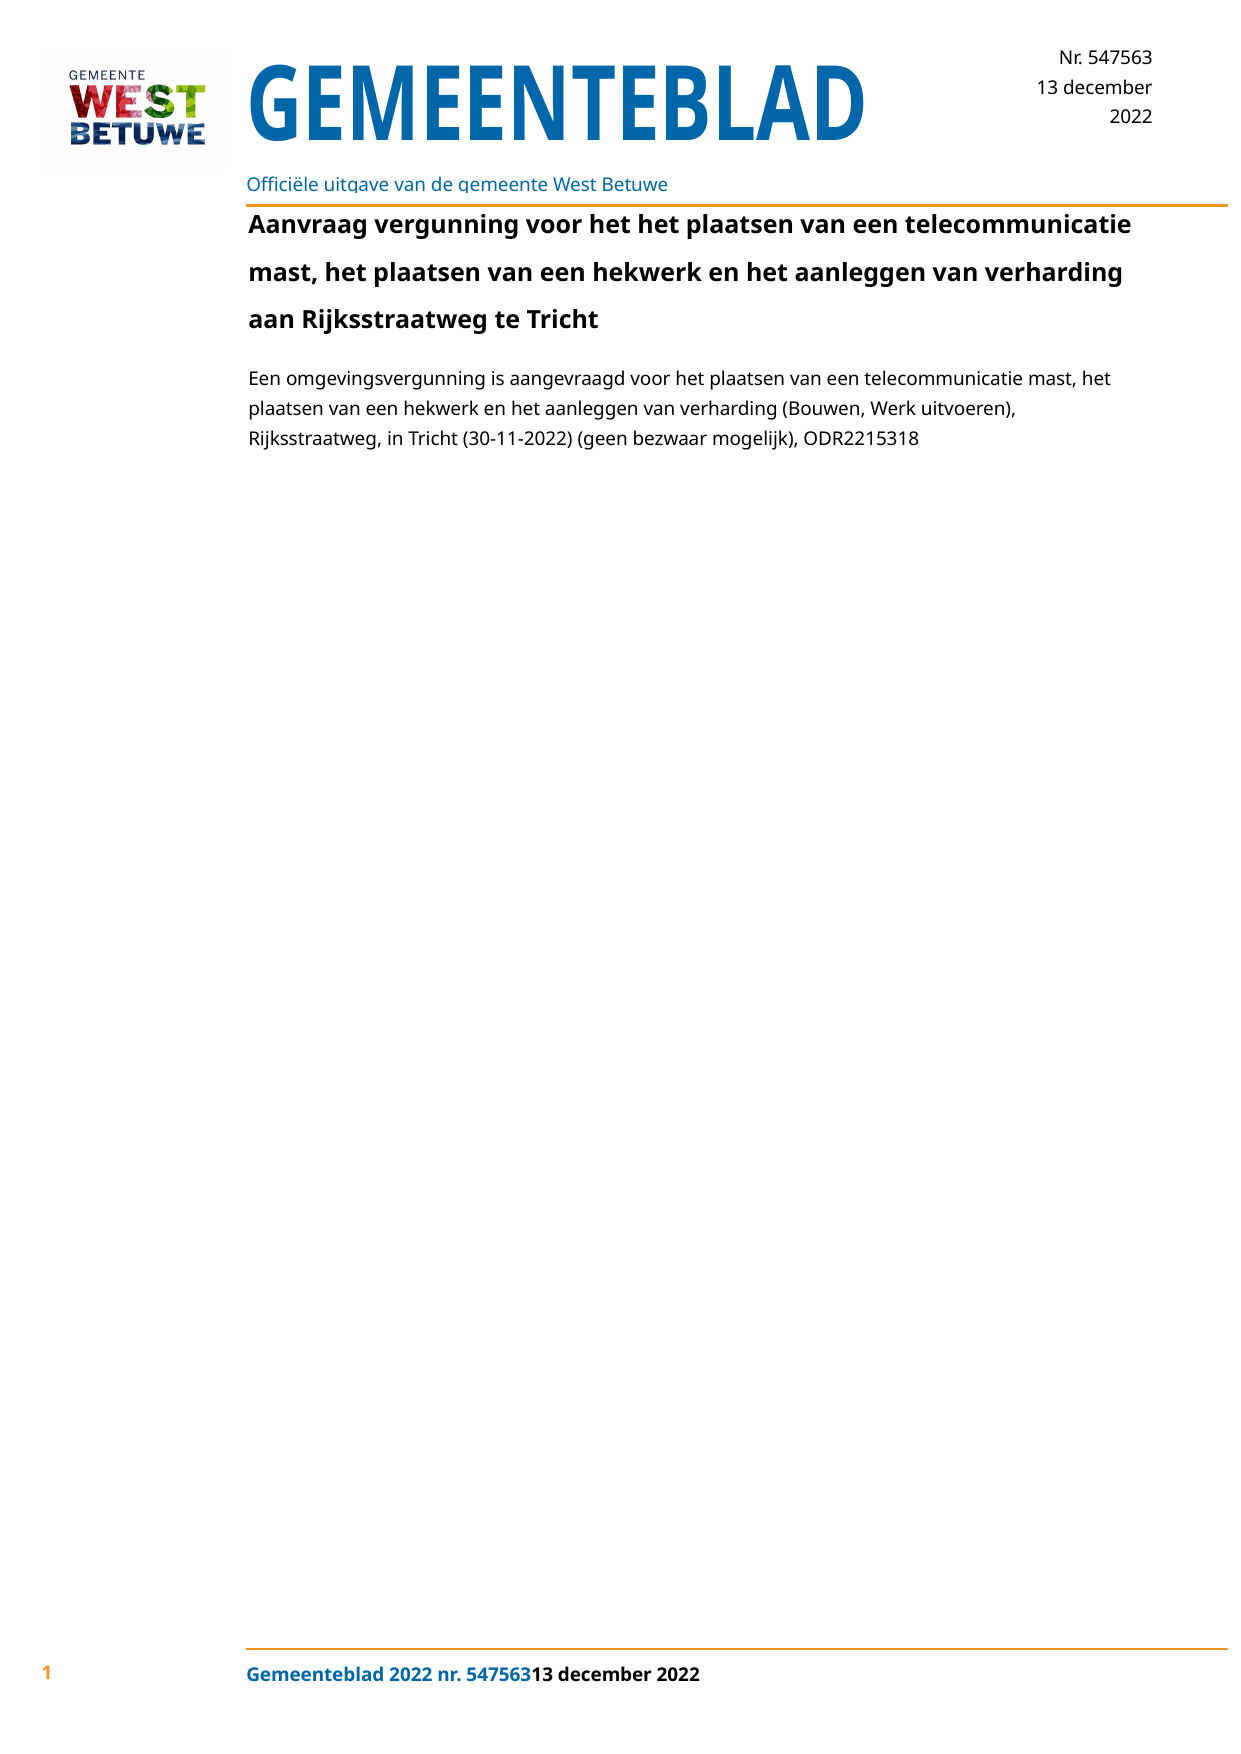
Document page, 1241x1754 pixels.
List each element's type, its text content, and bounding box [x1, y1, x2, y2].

text Een omgevingsvergunning is aangevraagd voor het plaatsen van een telecommunicatie mast, het plaatsen van een hekwerk en het aanleggen van verharding (Bouwen, Werk uitvoeren), Rijksstraatweg, in Tricht (30-11-2022) (geen bezwaar mogelijk), ODR2215318 [248, 366, 1152, 450]
text Aanvraag vergunning voor het het plaatsen van een telecommunicatie mast, het plaatsen van een hekwerk en het aanleggen van verharding aan Rijksstraatweg te Tricht [248, 207, 1152, 336]
picture [41, 47, 231, 172]
